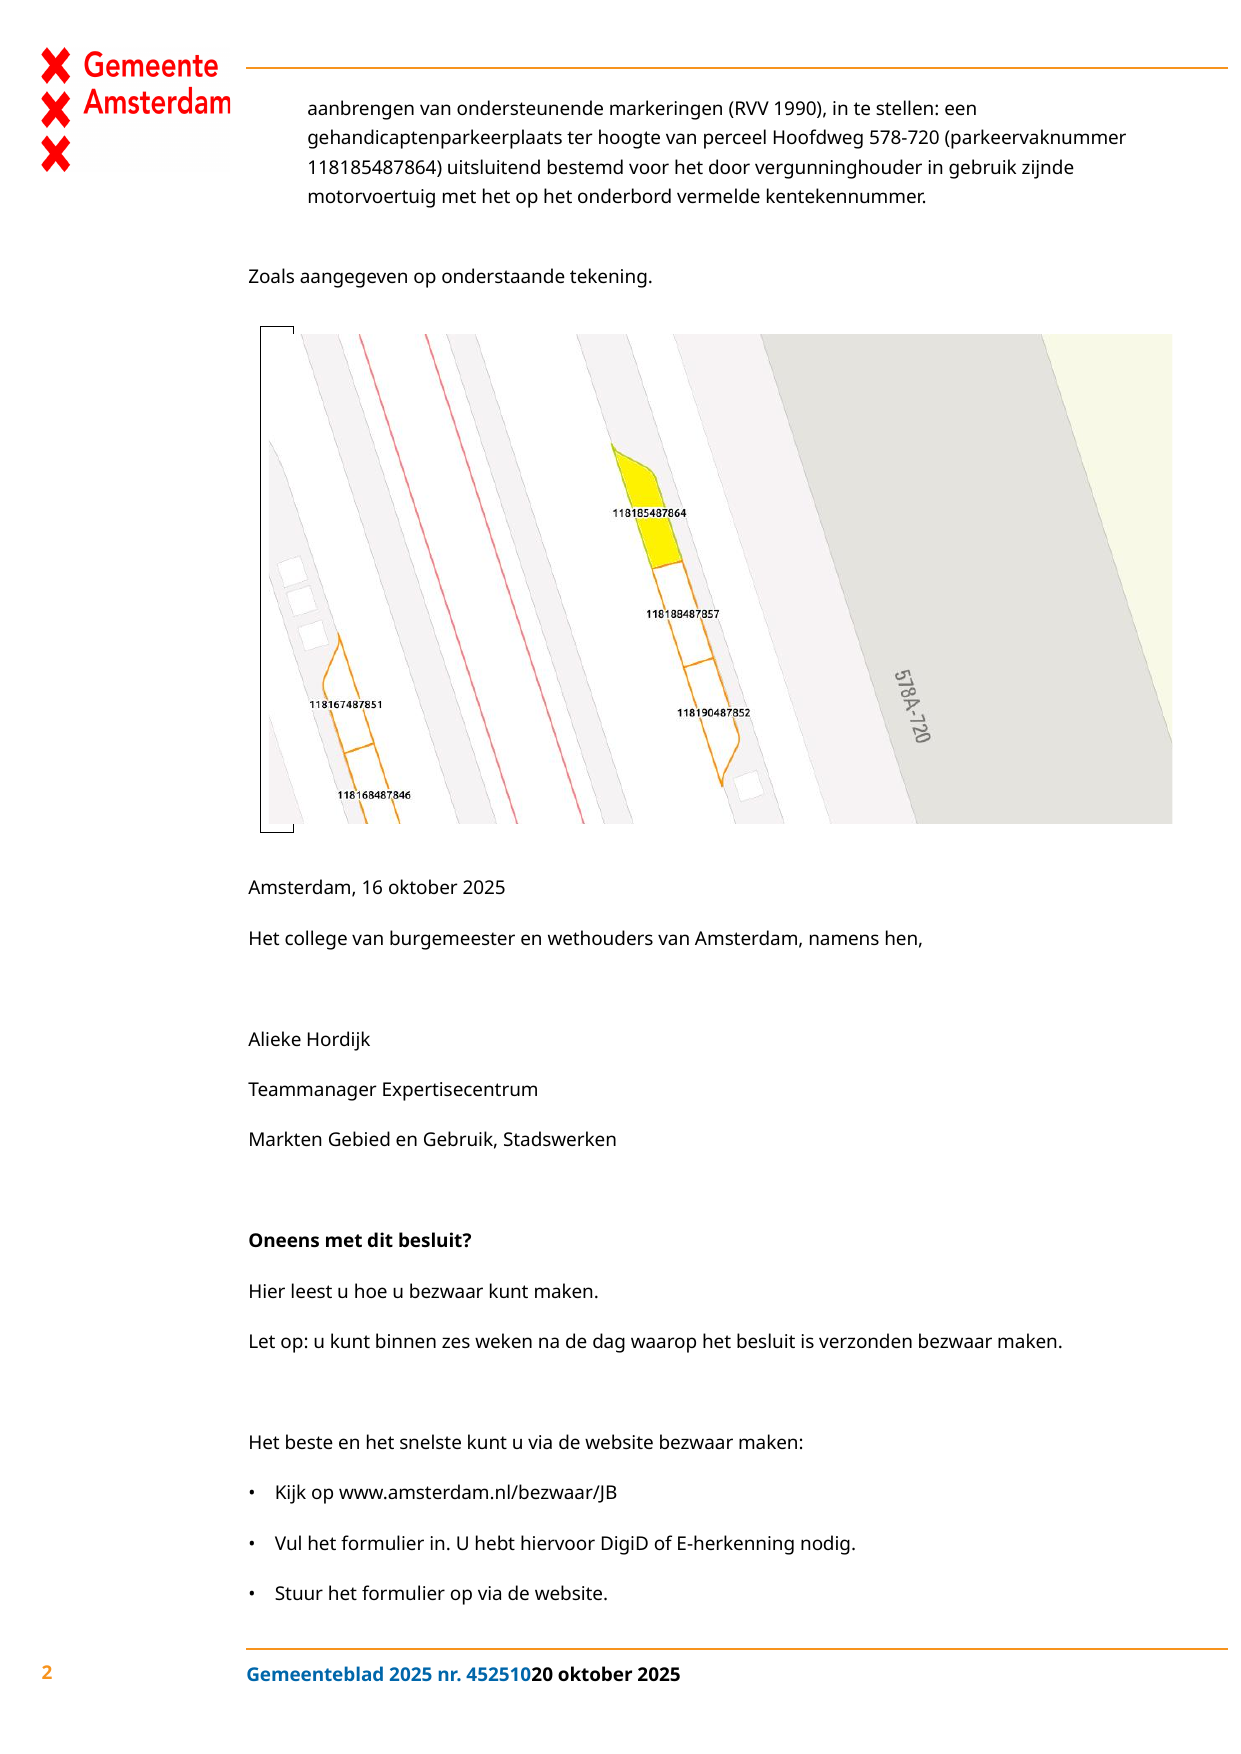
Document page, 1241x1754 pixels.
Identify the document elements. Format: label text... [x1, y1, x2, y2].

text Zoals aangegeven op onderstaande tekening. [248, 263, 1152, 289]
text Teammanager Expertisecentrum [248, 1076, 1152, 1102]
text Het beste en het snelste kunt u via de website bezwaar maken: [248, 1429, 1152, 1455]
text Amsterdam, 16 oktober 2025 [248, 874, 1152, 900]
text • Kijk op www.amsterdam.nl/bezwaar/JB [248, 1479, 1152, 1505]
picture [41, 47, 231, 172]
text Alieke Hordijk [248, 1026, 1152, 1052]
text Hier leest u hoe u bezwaar kunt maken. [248, 1278, 1152, 1304]
text Het college van burgemeester en wethouders van Amsterdam, namens hen, [248, 925, 1152, 951]
text Oneens met dit besluit? [248, 1227, 1152, 1253]
picture [268, 334, 1173, 824]
list aanbrengen van ondersteunende markeringen (RVV 1990), in te stellen: een gehandicaptenparkeerplaats ter hoogte van perceel Hoofdweg 578-720 (parkeervaknummer 118185487864) uitsluitend bestemd voor het door vergunninghouder in gebruik zijnde motorvoertuig met het op het onderbord vermelde kentekennummer. [248, 95, 1152, 209]
text Markten Gebied en Gebruik, Stadswerken [248, 1127, 1152, 1152]
text • Vul het formulier in. U hebt hiervoor DigiD of E-herkenning nodig. [248, 1530, 1152, 1556]
text Let op: u kunt binnen zes weken na de dag waarop het besluit is verzonden bezwaar maken. [248, 1328, 1152, 1354]
text • Stuur het formulier op via de website. [248, 1580, 1152, 1606]
